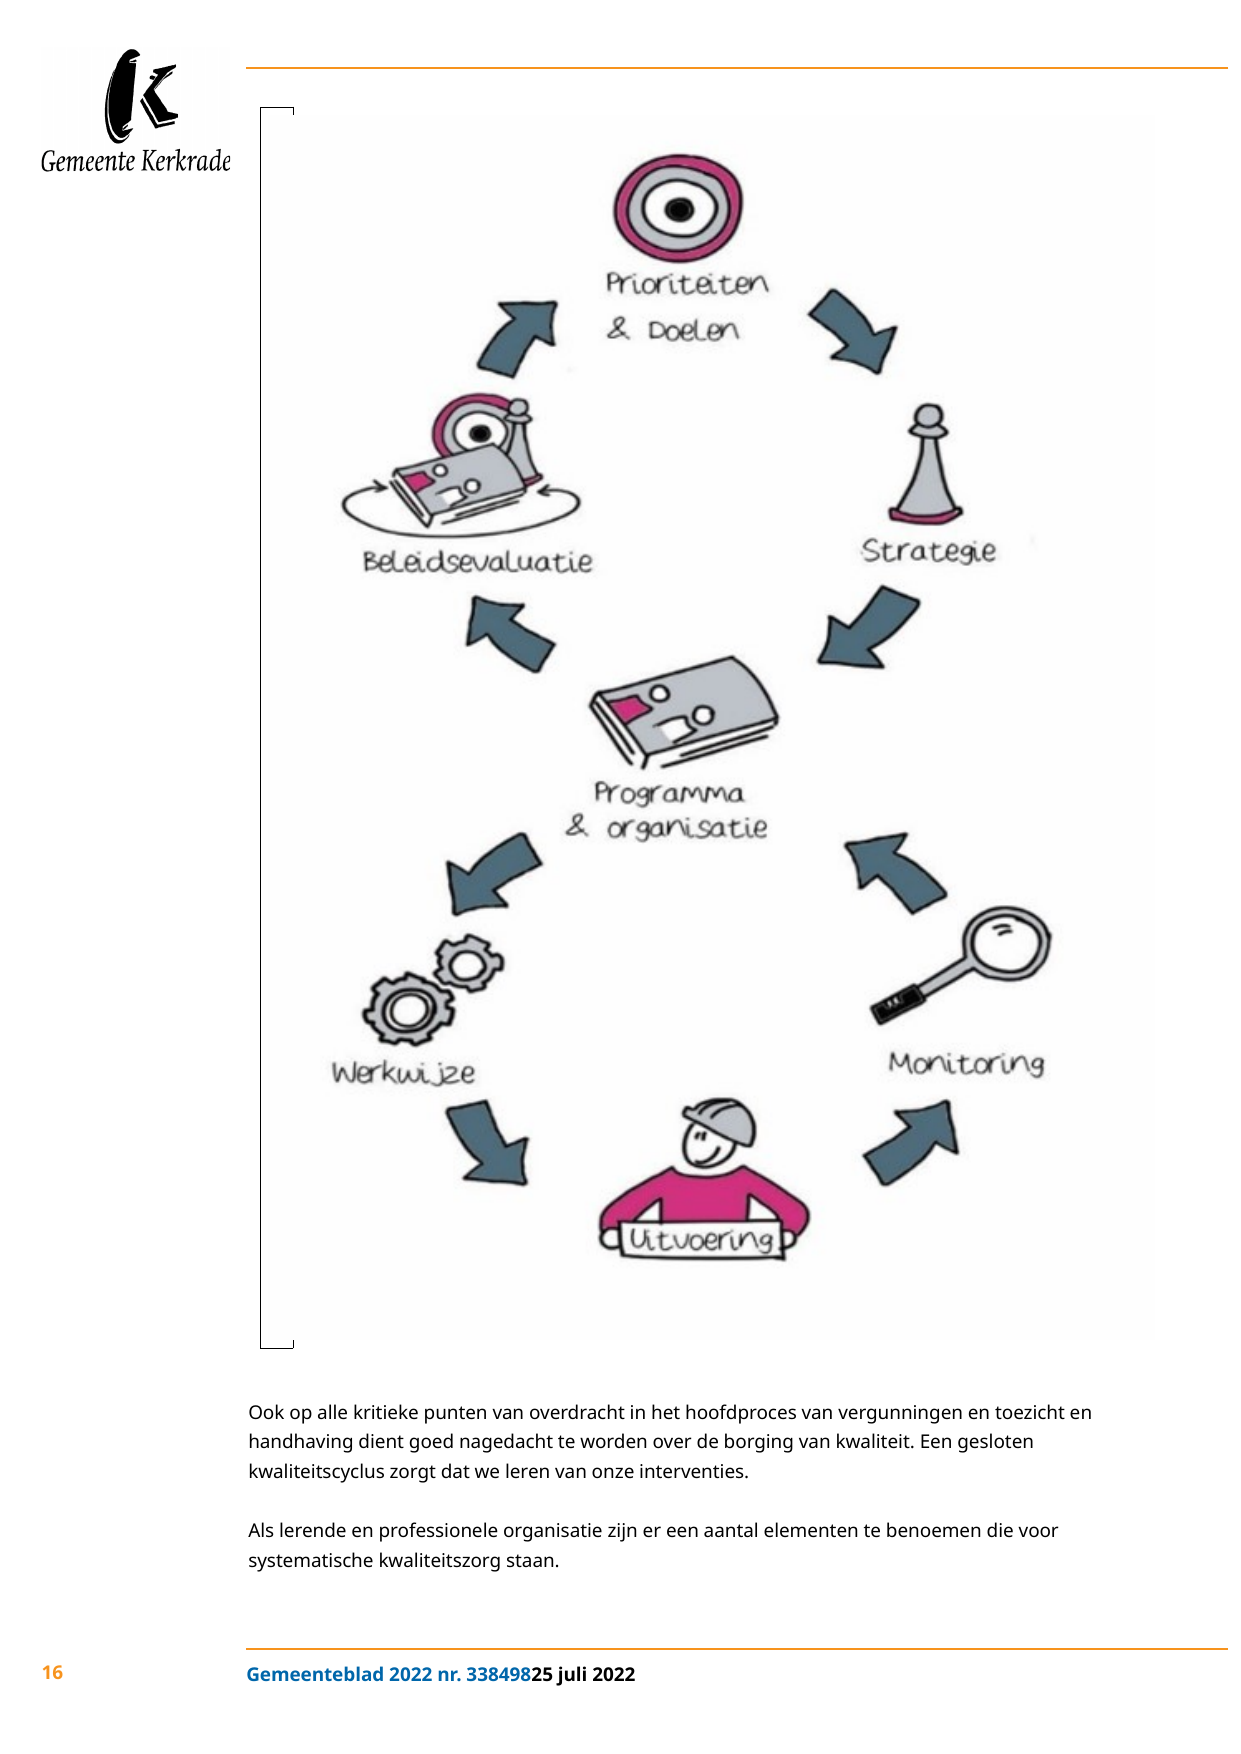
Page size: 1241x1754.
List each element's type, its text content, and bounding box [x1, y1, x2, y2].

picture [41, 47, 231, 172]
picture [268, 115, 1155, 1340]
text Als lerende en professionele organisatie zijn er een aantal elementen te benoemen die voor systematische kwaliteitszorg staan. [248, 1517, 1152, 1573]
text Ook op alle kritieke punten van overdracht in het hoofdproces van vergunningen en toezicht en handhaving dient goed nagedacht te worden over de borging van kwaliteit. Een gesloten kwaliteitscyclus zorgt dat we leren van onze interventies. [248, 1399, 1152, 1484]
